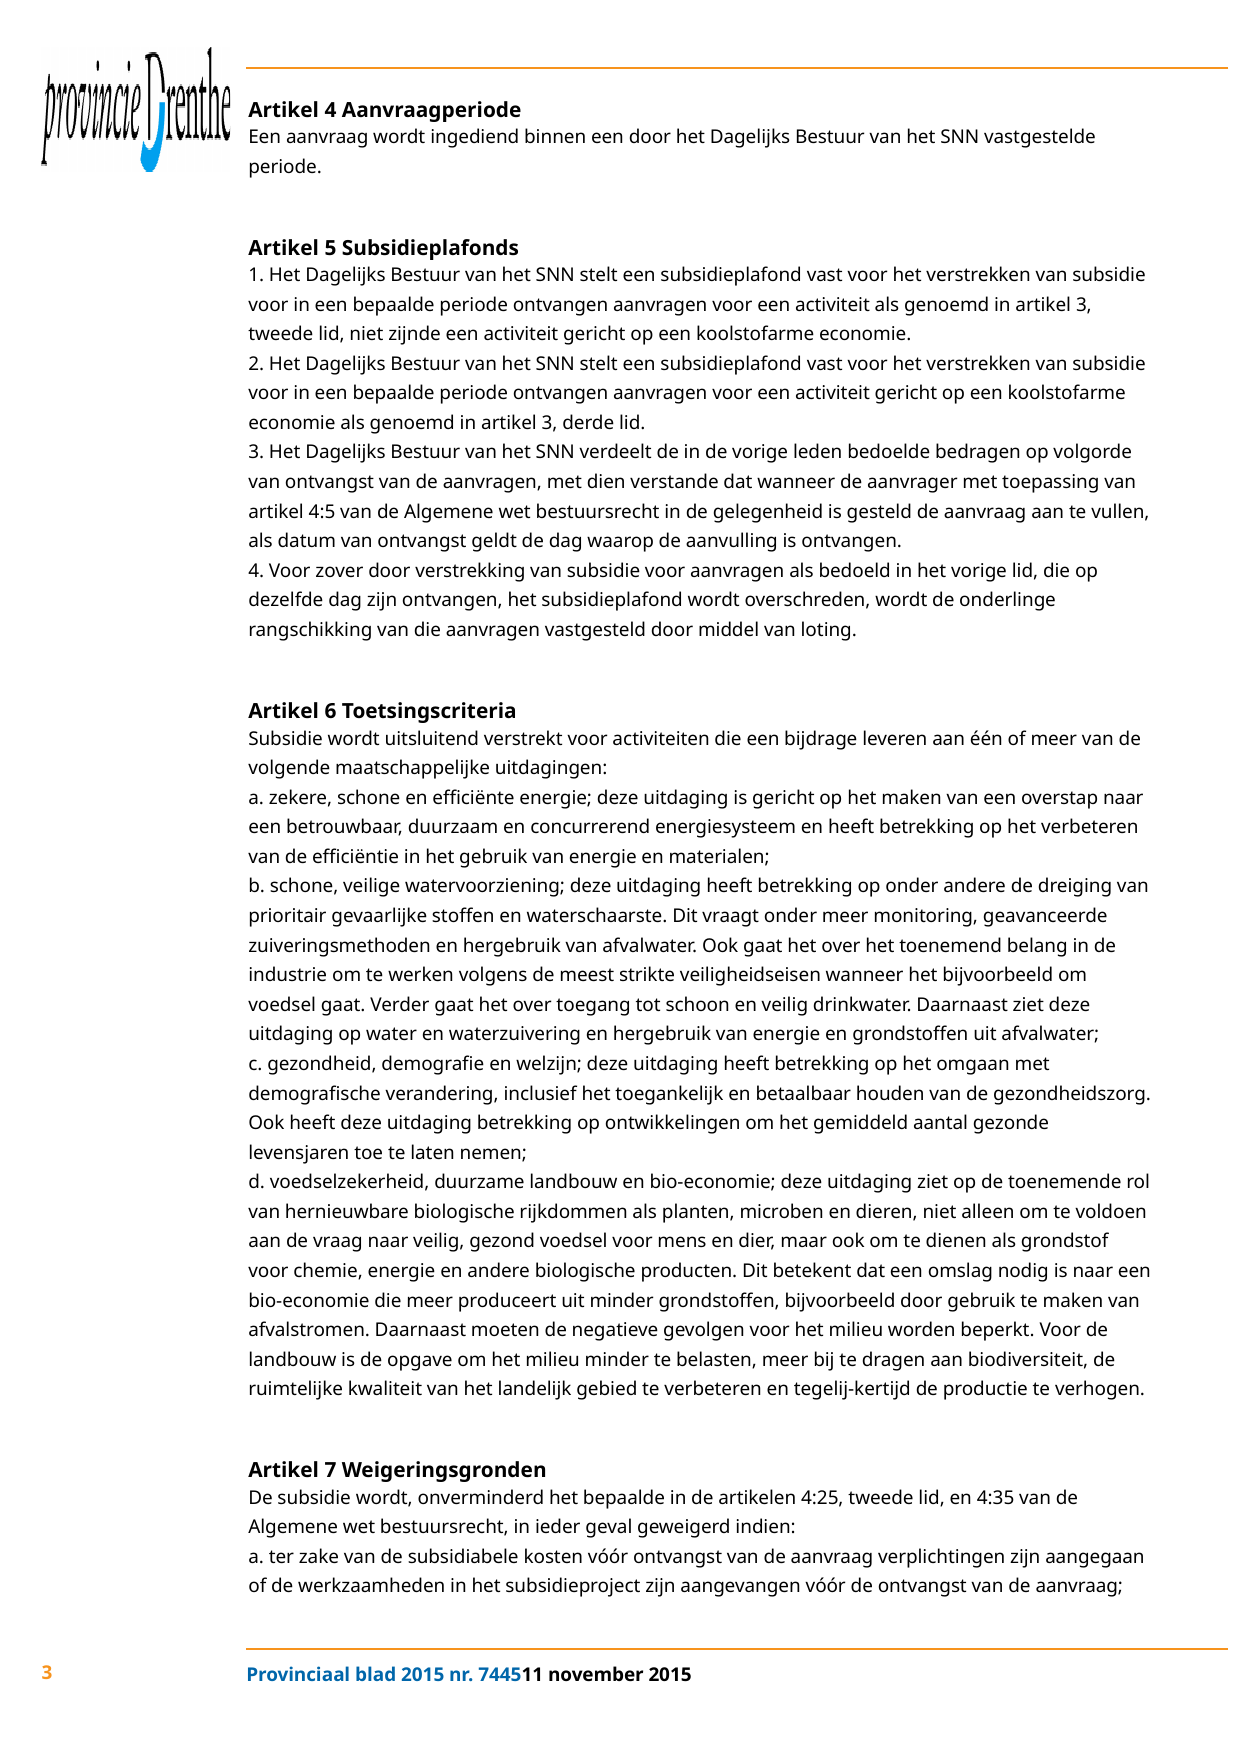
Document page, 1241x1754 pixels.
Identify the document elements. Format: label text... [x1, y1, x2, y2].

text a. zekere, schone en efficiënte energie; deze uitdaging is gericht op het maken van een overstap naar een betrouwbaar, duurzaam en concurrerend energiesysteem en heeft betrekking op het verbeteren van de efficiëntie in het gebruik van energie en materialen; [248, 784, 1152, 869]
text 4. Voor zover door verstrekking van subsidie voor aanvragen als bedoeld in het vorige lid, die op dezelfde dag zijn ontvangen, het subsidieplafond wordt overschreden, wordt de onderlinge rangschikking van die aanvragen vastgesteld door middel van loting. [248, 557, 1152, 642]
text 2. Het Dagelijks Bestuur van het SNN stelt een subsidieplafond vast voor het verstrekken van subsidie voor in een bepaalde periode ontvangen aanvragen voor een activiteit gericht op een koolstofarme economie als genoemd in artikel 3, derde lid. [248, 350, 1152, 435]
text a. ter zake van de subsidiabele kosten vóór ontvangst van de aanvraag verplichtingen zijn aangegaan of de werkzaamheden in het subsidieproject zijn aangevangen vóór de ontvangst van de aanvraag; [248, 1543, 1152, 1598]
text 1. Het Dagelijks Bestuur van het SNN stelt een subsidieplafond vast voor het verstrekken van subsidie voor in een bepaalde periode ontvangen aanvragen voor een activiteit als genoemd in artikel 3, tweede lid, niet zijnde een activiteit gericht op een koolstofarme economie. [248, 261, 1152, 346]
text d. voedselzekerheid, duurzame landbouw en bio-economie; deze uitdaging ziet op de toenemende rol van hernieuwbare biologische rijkdommen als planten, microben en dieren, niet alleen om te voldoen aan de vraag naar veilig, gezond voedsel voor mens en dier, maar ook om te dienen als grondstof voor chemie, energie en andere biologische producten. Dit betekent dat een omslag nodig is naar een bio-economie die meer produceert uit minder grondstoffen, bijvoorbeeld door gebruik te maken van afvalstromen. Daarnaast moeten de negatieve gevolgen voor het milieu worden beperkt. Voor de landbouw is de opgave om het milieu minder te belasten, meer bij te dragen aan biodiversiteit, de ruimtelijke kwaliteit van het landelijk gebied te verbeteren en tegelij-kertijd de productie te verhogen. [248, 1168, 1152, 1401]
text Subsidie wordt uitsluitend verstrekt voor activiteiten die een bijdrage leveren aan één of meer van de volgende maatschappelijke uitdagingen: [248, 725, 1152, 780]
text Artikel 4 Aanvraagperiode [248, 95, 1152, 123]
text De subsidie wordt, onverminderd het bepaalde in de artikelen 4:25, tweede lid, en 4:35 van de Algemene wet bestuursrecht, in ieder geval geweigerd indien: [248, 1484, 1152, 1539]
text b. schone, veilige watervoorziening; deze uitdaging heeft betrekking op onder andere de dreiging van prioritair gevaarlijke stoffen en waterschaarste. Dit vraagt onder meer monitoring, geavanceerde zuiveringsmethoden en hergebruik van afvalwater. Ook gaat het over het toenemend belang in de industrie om te werken volgens de meest strikte veiligheidseisen wanneer het bijvoorbeeld om voedsel gaat. Verder gaat het over toegang tot schoon en veilig drinkwater. Daarnaast ziet deze uitdaging op water en waterzuivering en hergebruik van energie en grondstoffen uit afvalwater; [248, 873, 1152, 1046]
text Een aanvraag wordt ingediend binnen een door het Dagelijks Bestuur van het SNN vastgestelde periode. [248, 123, 1152, 178]
text c. gezondheid, demografie en welzijn; deze uitdaging heeft betrekking op het omgaan met demografische verandering, inclusief het toegankelijk en betaalbaar houden van de gezondheidszorg. Ook heeft deze uitdaging betrekking op ontwikkelingen om het gemiddeld aantal gezonde levensjaren toe te laten nemen; [248, 1050, 1152, 1164]
text Artikel 6 Toetsingscriteria [248, 696, 1152, 725]
picture [41, 47, 231, 172]
text Artikel 5 Subsidieplafonds [248, 233, 1152, 261]
text 3. Het Dagelijks Bestuur van het SNN verdeelt de in de vorige leden bedoelde bedragen op volgorde van ontvangst van de aanvragen, met dien verstande dat wanneer de aanvrager met toepassing van artikel 4:5 van de Algemene wet bestuursrecht in de gelegenheid is gesteld de aanvraag aan te vullen, als datum van ontvangst geldt de dag waarop de aanvulling is ontvangen. [248, 439, 1152, 553]
text Artikel 7 Weigeringsgronden [248, 1456, 1152, 1484]
